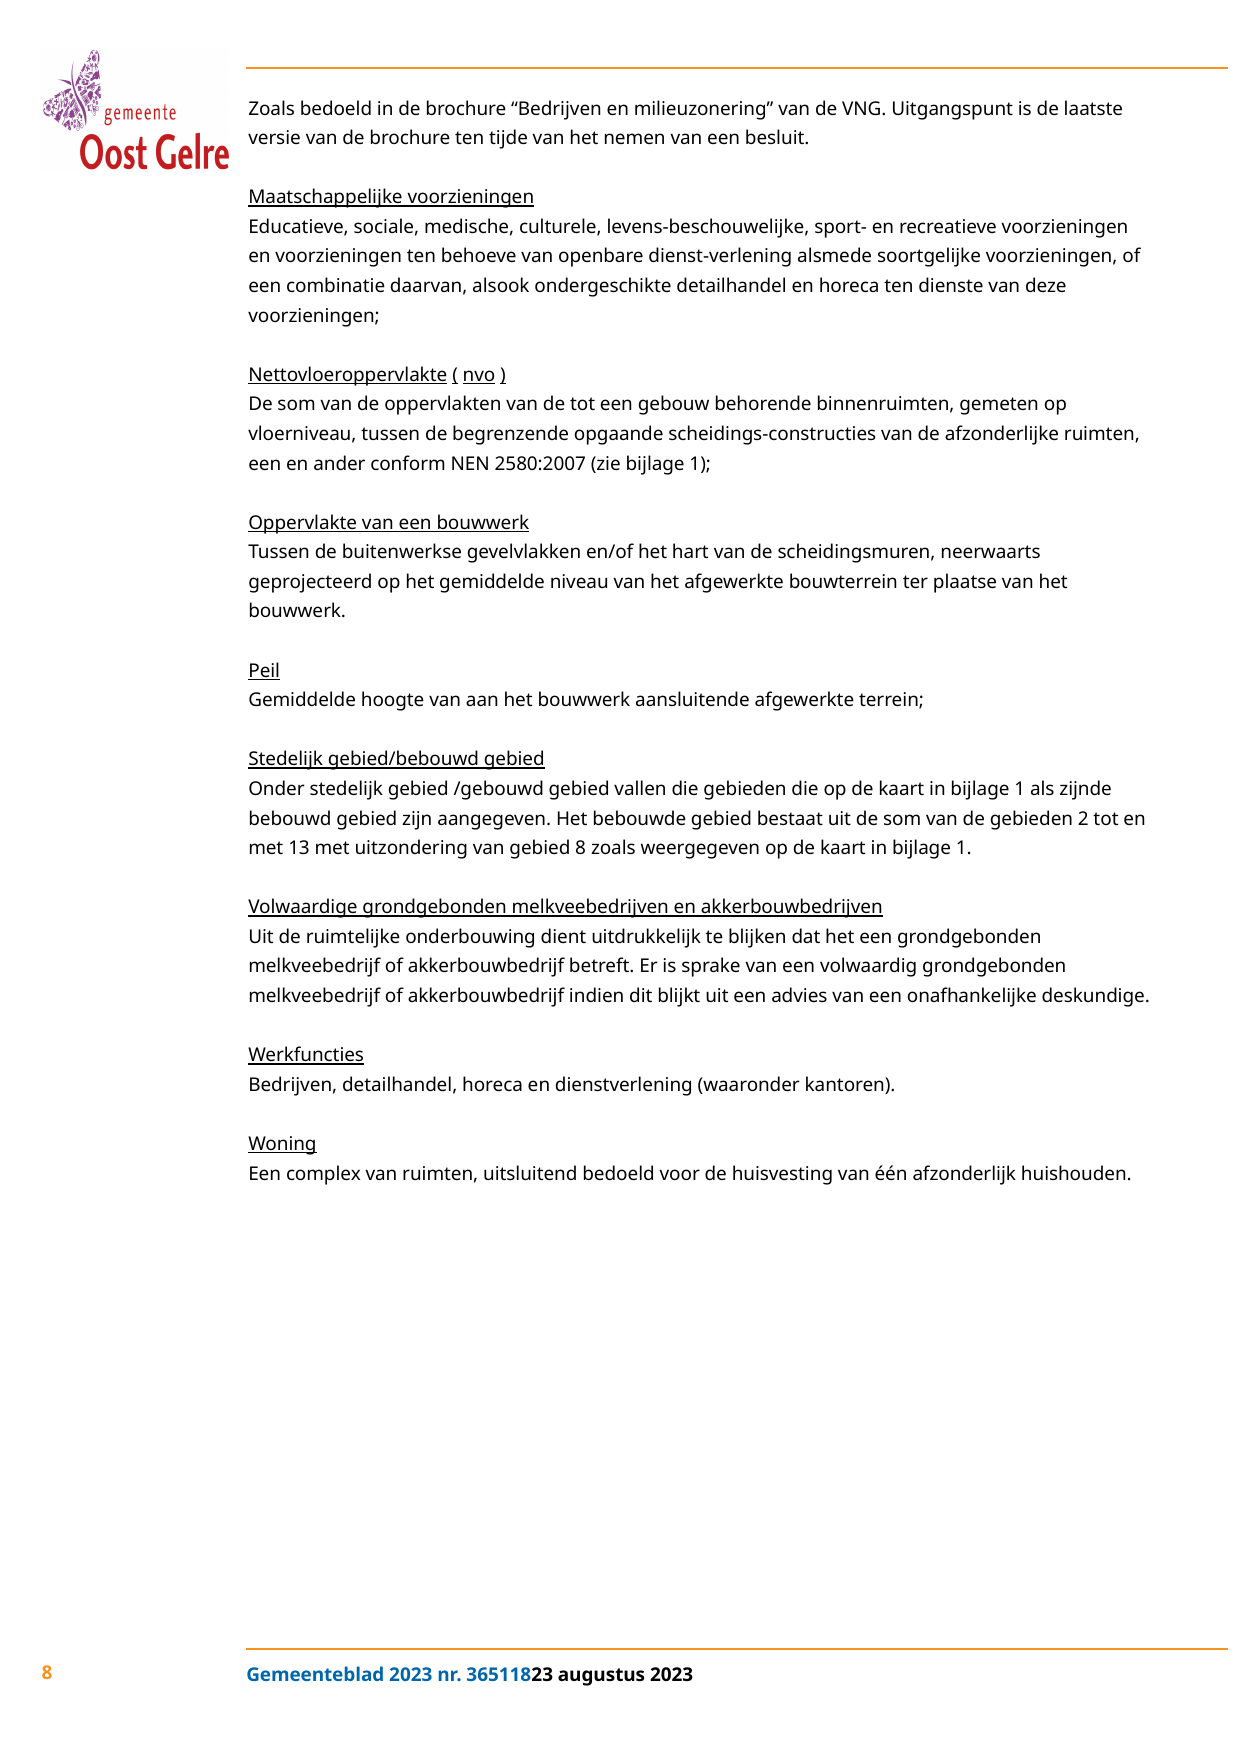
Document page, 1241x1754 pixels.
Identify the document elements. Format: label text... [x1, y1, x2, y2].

text Werkfuncties [248, 1041, 1152, 1067]
text Tussen de buitenwerkse gevelvlakken en/of het hart van de scheidingsmuren, neerwaarts geprojecteerd op het gemiddelde niveau van het afgewerkte bouwterrein ter plaatse van het bouwwerk. [248, 538, 1152, 623]
text Peil [248, 657, 1152, 683]
text Onder stedelijk gebied /gebouwd gebied vallen die gebieden die op de kaart in bijlage 1 als zijnde bebouwd gebied zijn aangegeven. Het bebouwde gebied bestaat uit de som van de gebieden 2 tot en met 13 met uitzondering van gebied 8 zoals weergegeven op de kaart in bijlage 1. [248, 775, 1152, 860]
text Stedelijk gebied/bebouwd gebied [248, 746, 1152, 771]
text Educatieve, sociale, medische, culturele, levens-beschouwelijke, sport- en recreatieve voorzieningen en voorzieningen ten behoeve van openbare dienst-verlening alsmede soortgelijke voorzieningen, of een combinatie daarvan, alsook ondergeschikte detailhandel en horeca ten dienste van deze voorzieningen; [248, 213, 1152, 328]
text Gemiddelde hoogte van aan het bouwwerk aansluitende afgewerkte terrein; [248, 686, 1152, 712]
picture [41, 47, 231, 172]
text Maatschappelijke voorzieningen [248, 183, 1152, 209]
text Uit de ruimtelijke onderbouwing dient uitdrukkelijk te blijken dat het een grondgebonden melkveebedrijf of akkerbouwbedrijf betreft. Er is sprake van een volwaardig grondgebonden melkveebedrijf of akkerbouwbedrijf indien dit blijkt uit een advies van een onafhankelijke deskundige. [248, 923, 1152, 1008]
text Nettovloeroppervlakte ( nvo ) [248, 361, 1152, 387]
text Volwaardige grondgebonden melkveebedrijven en akkerbouwbedrijven [248, 893, 1152, 919]
text De som van de oppervlakten van de tot een gebouw behorende binnenruimten, gemeten op vloerniveau, tussen de begrenzende opgaande scheidings-constructies van de afzonderlijke ruimten, een en ander conform NEN 2580:2007 (zie bijlage 1); [248, 391, 1152, 476]
text Woning [248, 1130, 1152, 1156]
text Bedrijven, detailhandel, horeca en dienstverlening (waaronder kantoren). [248, 1071, 1152, 1097]
text Oppervlakte van een bouwwerk [248, 509, 1152, 535]
text Een complex van ruimten, uitsluitend bedoeld voor de huisvesting van één afzonderlijk huishouden. [248, 1160, 1152, 1186]
text Zoals bedoeld in de brochure “Bedrijven en milieuzonering” van de VNG. Uitgangspunt is de laatste versie van de brochure ten tijde van het nemen van een besluit. [248, 95, 1152, 150]
